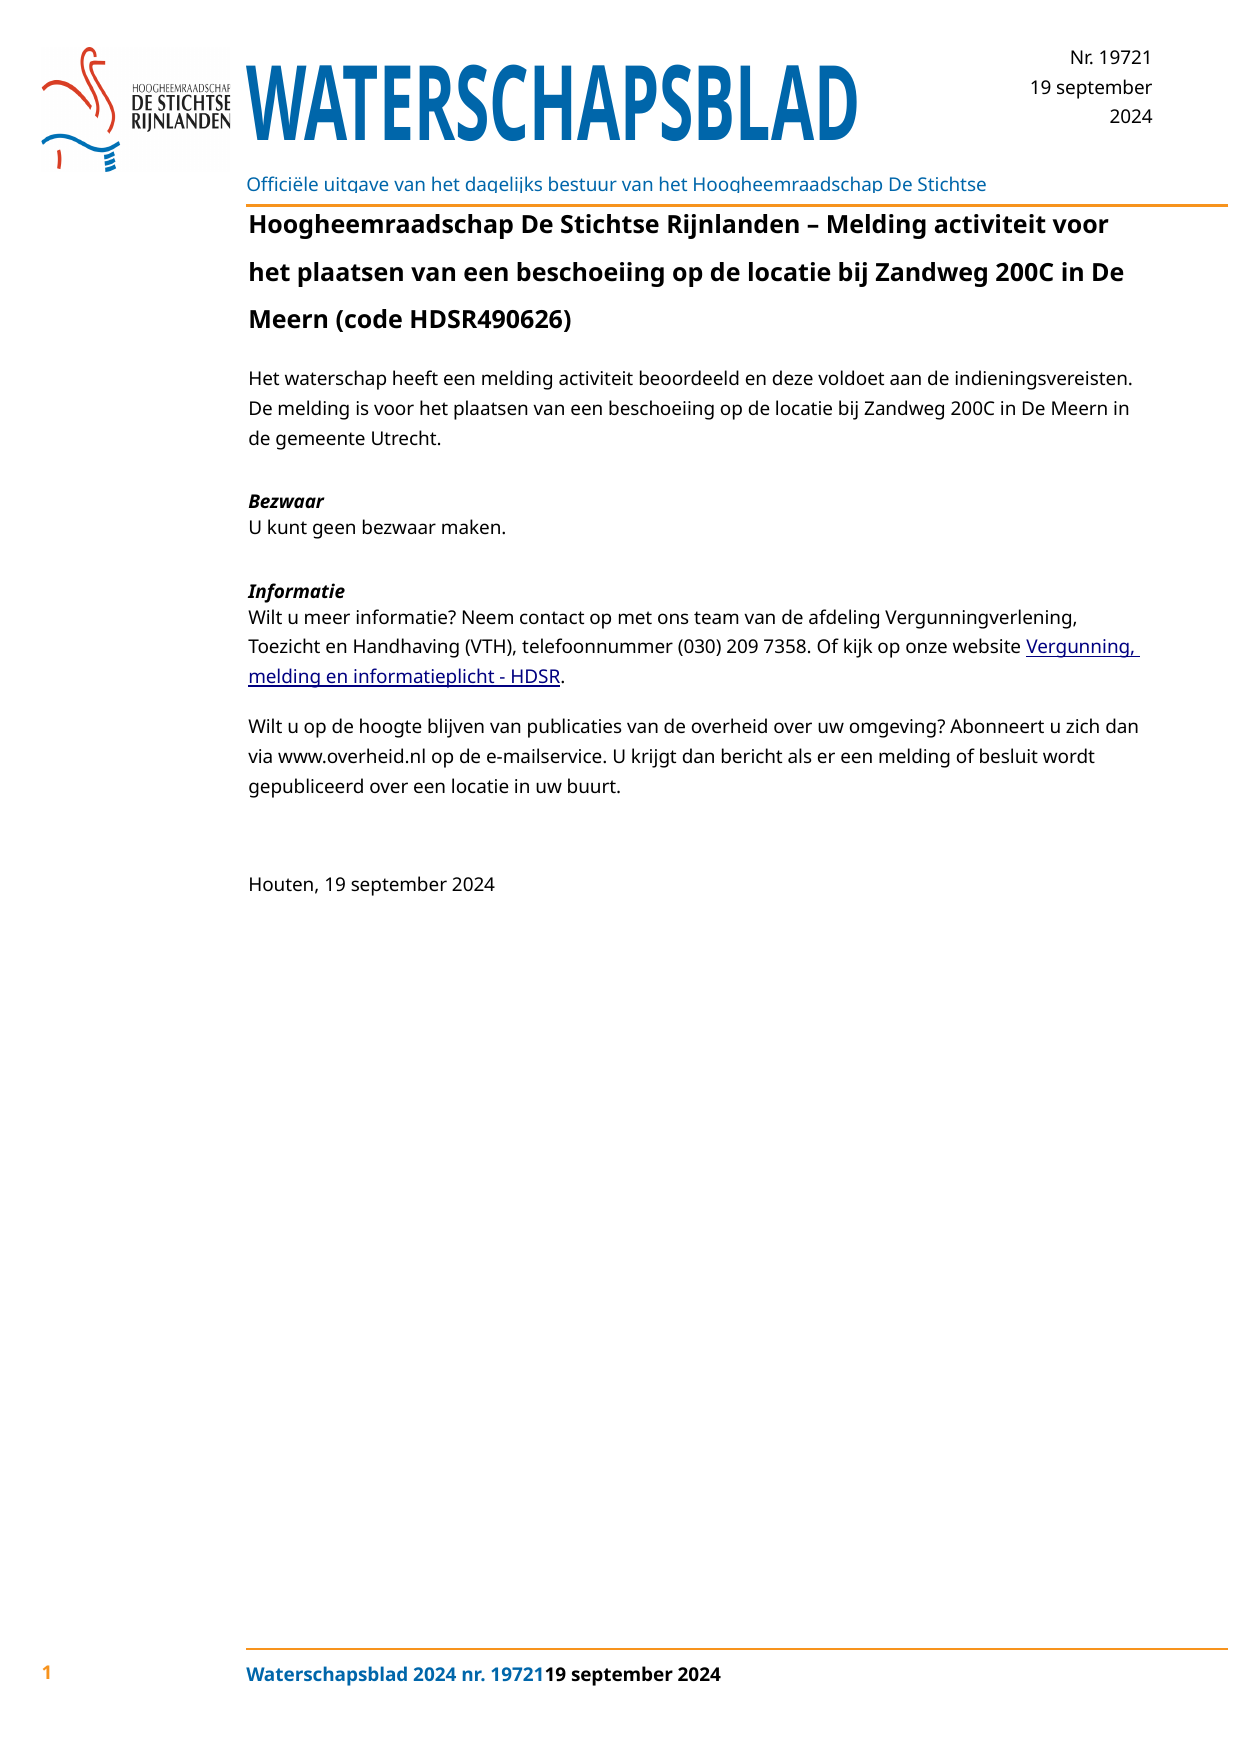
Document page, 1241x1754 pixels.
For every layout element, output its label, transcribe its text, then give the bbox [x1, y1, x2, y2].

text Wilt u meer informatie? Neem contact op met ons team van de afdeling Vergunningverlening, Toezicht en Handhaving (VTH), telefoonnummer (030) 209 7358. Of kijk op onze website Vergunning, melding en informatieplicht - HDSR. [248, 604, 1152, 689]
text Bezwaar [248, 489, 1152, 514]
text Wilt u op de hoogte blijven van publicaties van de overheid over uw omgeving? Abonneert u zich dan via www.overheid.nl op de e-mailservice. U krijgt dan bericht als er een melding of besluit wordt gepubliceerd over een locatie in uw buurt. [248, 714, 1152, 798]
text Hoogheemraadschap De Stichtse Rijnlanden – Melding activiteit voor het plaatsen van een beschoeiing op de locatie bij Zandweg 200C in De Meern (code HDSR490626) [248, 207, 1152, 336]
text Het waterschap heeft een melding activiteit beoordeeld en deze voldoet aan de indieningsvereisten. De melding is voor het plaatsen van een beschoeiing op de locatie bij Zandweg 200C in De Meern in de gemeente Utrecht. [248, 366, 1152, 450]
text Informatie [248, 578, 1152, 604]
text U kunt geen bezwaar maken. [248, 514, 1152, 540]
text Houten, 19 september 2024 [248, 871, 1152, 897]
picture [41, 47, 231, 172]
